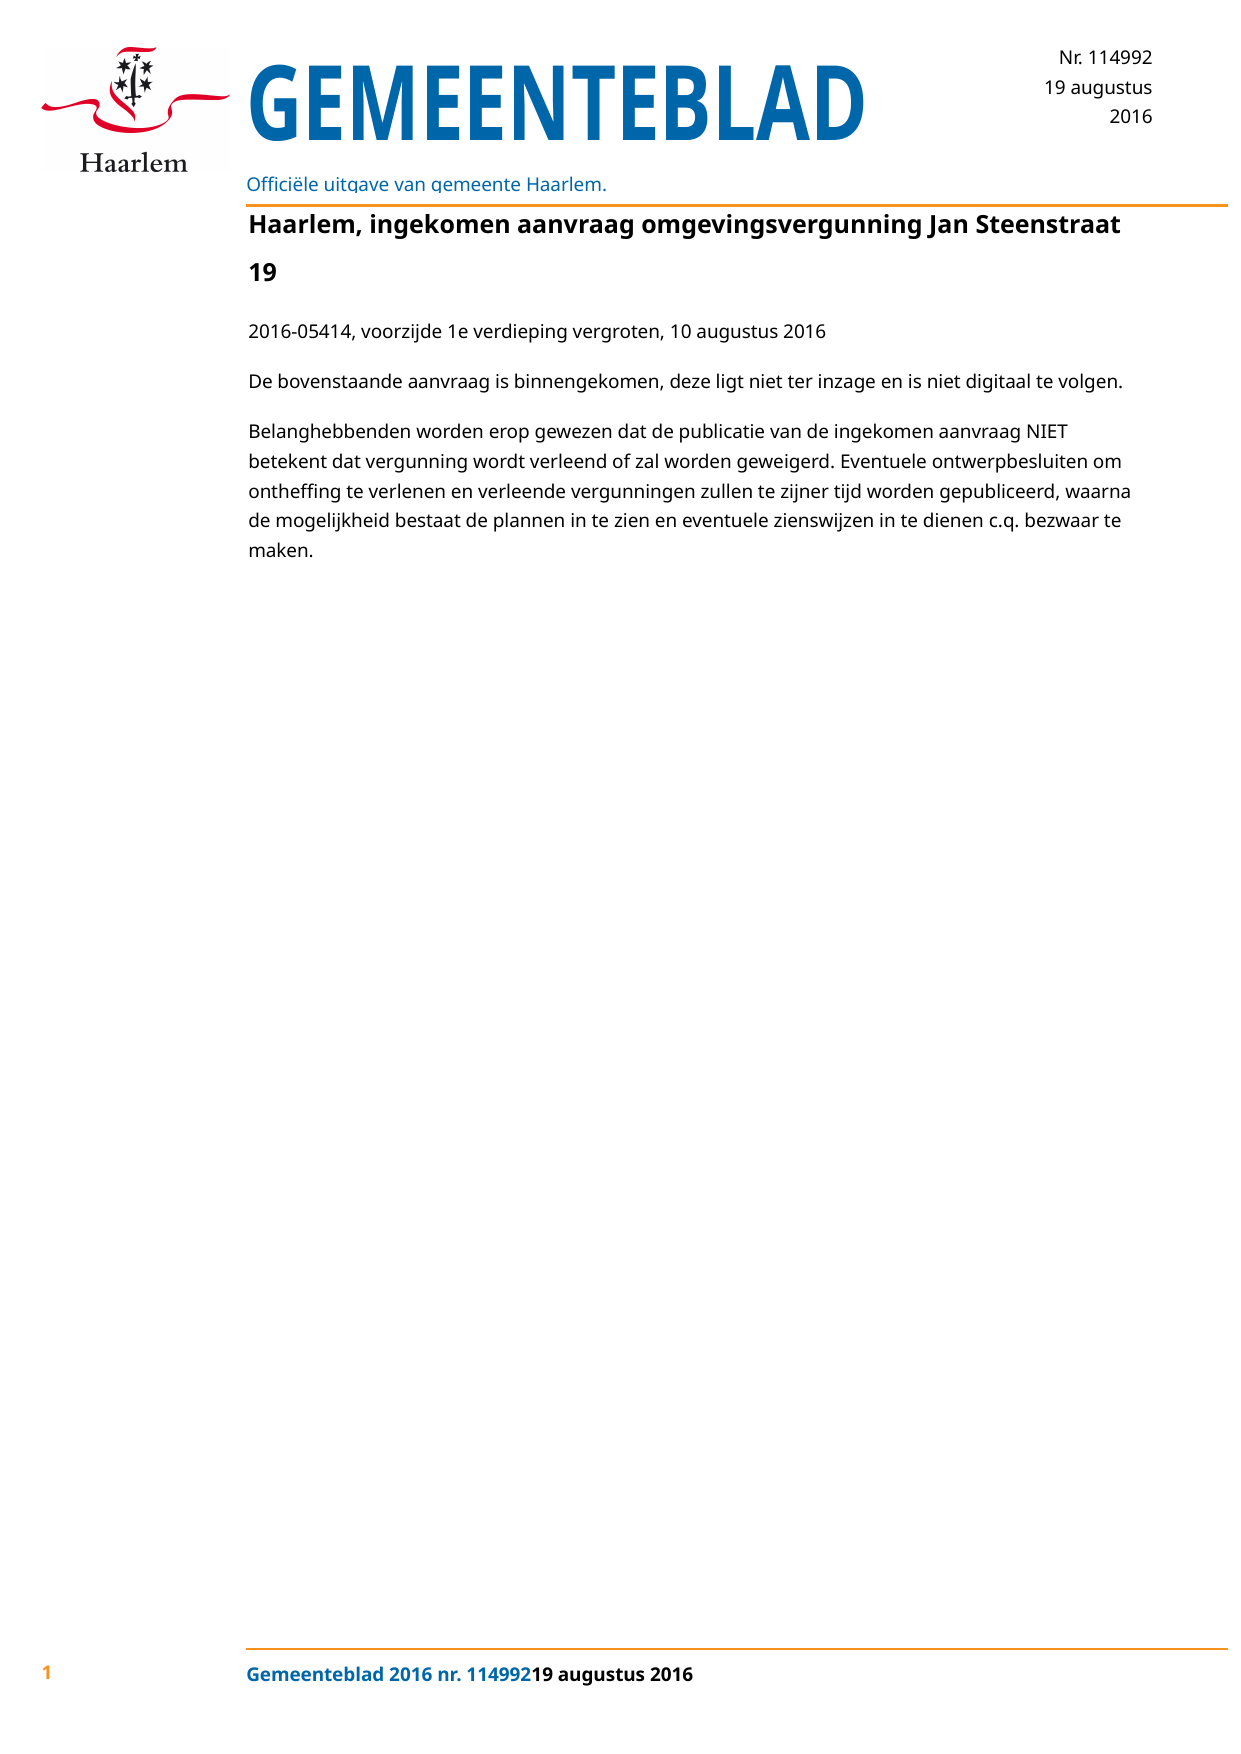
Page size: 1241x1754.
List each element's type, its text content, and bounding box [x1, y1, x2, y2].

text 2016-05414, voorzijde 1e verdieping vergroten, 10 augustus 2016 [248, 318, 1152, 344]
text Haarlem, ingekomen aanvraag omgevingsvergunning Jan Steenstraat 19 [248, 207, 1152, 288]
text Belanghebbenden worden erop gewezen dat de publicatie van de ingekomen aanvraag NIET betekent dat vergunning wordt verleend of zal worden geweigerd. Eventuele ontwerpbesluiten om ontheffing te verlenen en verleende vergunningen zullen te zijner tijd worden gepubliceerd, waarna de mogelijkheid bestaat de plannen in te zien en eventuele zienswijzen in te dienen c.q. bezwaar te maken. [248, 419, 1152, 563]
text De bovenstaande aanvraag is binnengekomen, deze ligt niet ter inzage en is niet digitaal te volgen. [248, 368, 1152, 394]
picture [41, 47, 231, 172]
